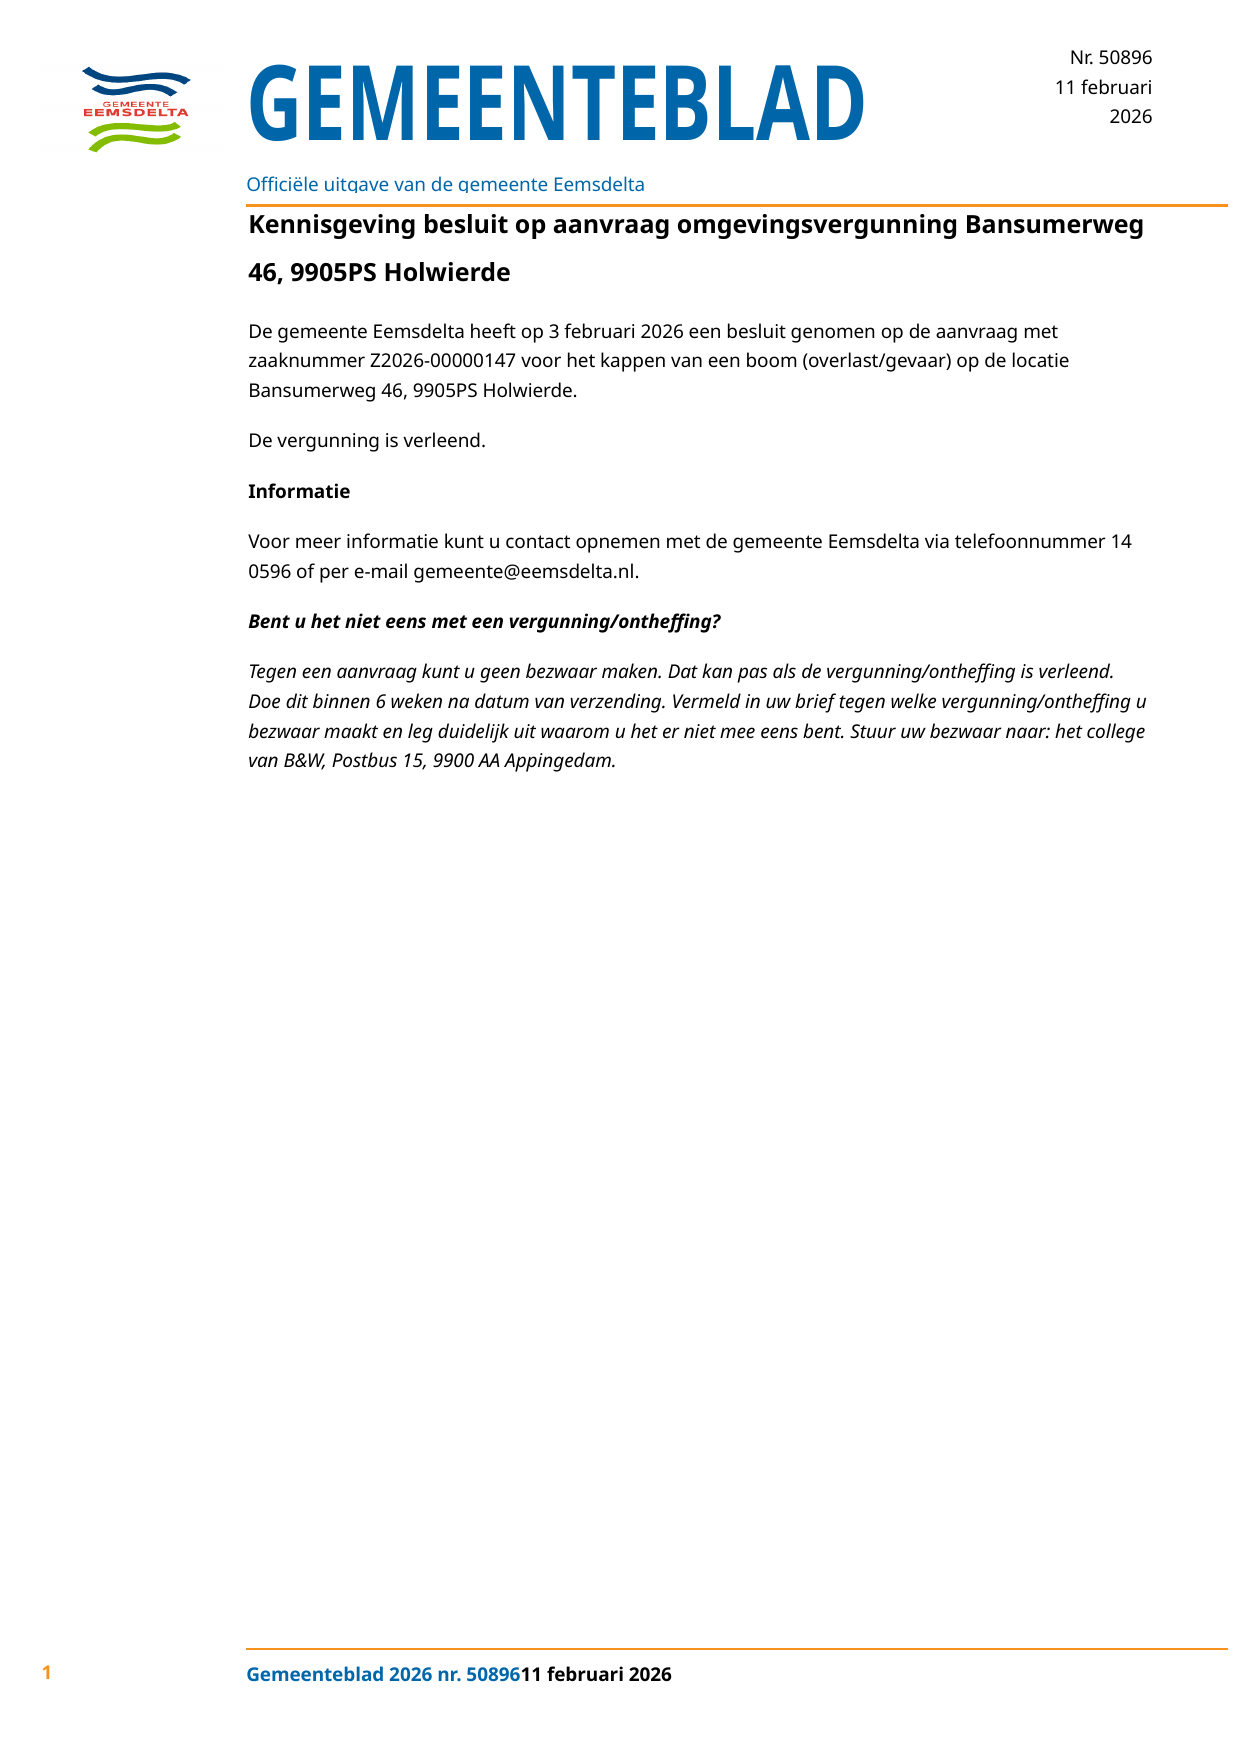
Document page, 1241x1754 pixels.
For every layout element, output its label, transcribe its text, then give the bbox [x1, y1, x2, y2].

text Bent u het niet eens met een vergunning/ontheffing? [248, 608, 1152, 634]
text De gemeente Eemsdelta heeft op 3 februari 2026 een besluit genomen op de aanvraag met zaaknummer Z2026-00000147 voor het kappen van een boom (overlast/gevaar) op de locatie Bansumerweg 46, 9905PS Holwierde. [248, 318, 1152, 403]
text Informatie [248, 478, 1152, 504]
text Kennisgeving besluit op aanvraag omgevingsvergunning Bansumerweg 46, 9905PS Holwierde [248, 207, 1152, 288]
picture [41, 47, 231, 172]
text De vergunning is verleend. [248, 427, 1152, 453]
text Tegen een aanvraag kunt u geen bezwaar maken. Dat kan pas als de vergunning/ontheffing is verleend. Doe dit binnen 6 weken na datum van verzending. Vermeld in uw brief tegen welke vergunning/ontheffing u bezwaar maakt en leg duidelijk uit waarom u het er niet mee eens bent. Stuur uw bezwaar naar: het college van B&W, Postbus 15, 9900 AA Appingedam. [248, 659, 1152, 773]
text Voor meer informatie kunt u contact opnemen met de gemeente Eemsdelta via telefoonnummer 14 0596 of per e-mail gemeente@eemsdelta.nl. [248, 528, 1152, 584]
